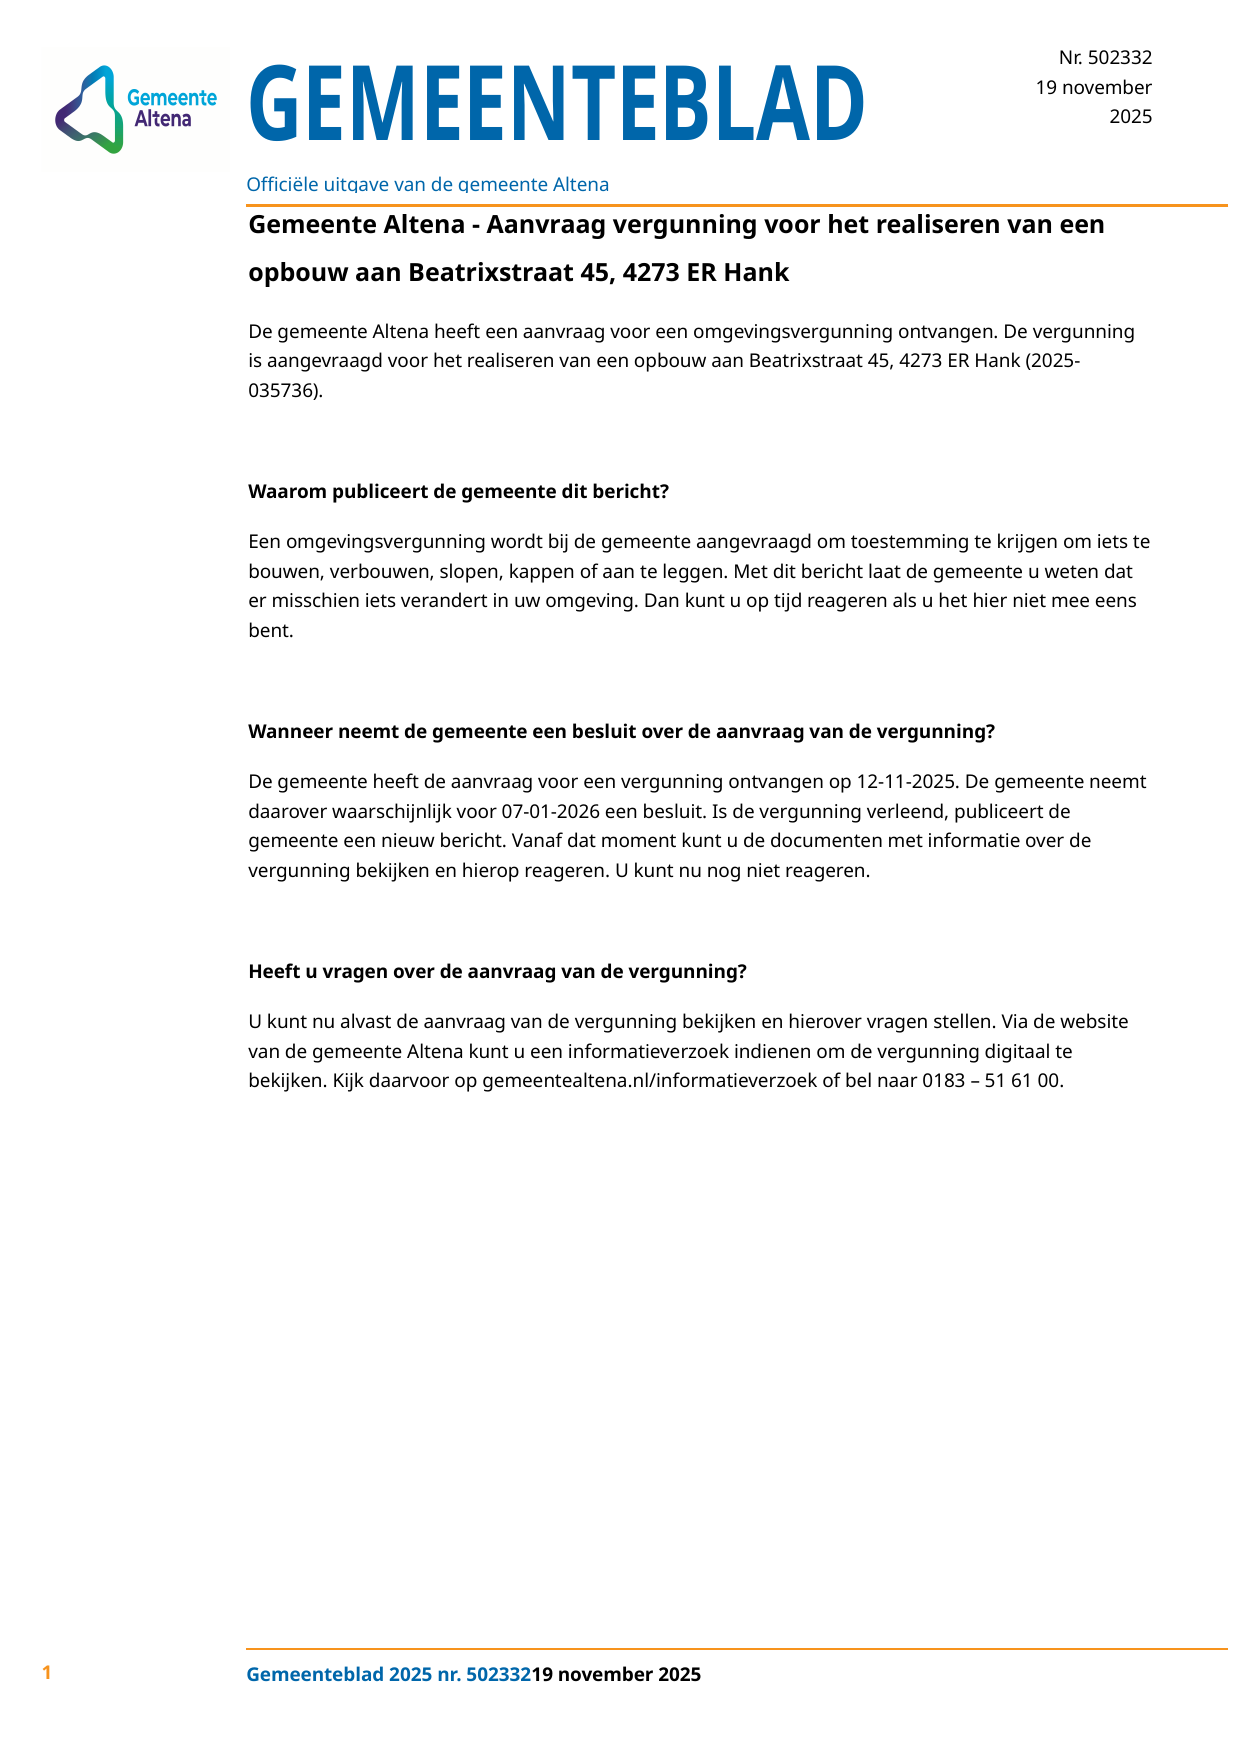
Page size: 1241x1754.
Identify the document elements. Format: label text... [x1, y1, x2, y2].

text Heeft u vragen over de aanvraag van de vergunning? [248, 958, 1152, 984]
text U kunt nu alvast de aanvraag van de vergunning bekijken en hierover vragen stellen. Via de website van de gemeente Altena kunt u een informatieverzoek indienen om de vergunning digitaal te bekijken. Kijk daarvoor op gemeentealtena.nl/informatieverzoek of bel naar 0183 – 51 61 00. [248, 1008, 1152, 1093]
text Wanneer neemt de gemeente een besluit over de aanvraag van de vergunning? [248, 718, 1152, 744]
text Een omgevingsvergunning wordt bij de gemeente aangevraagd om toestemming te krijgen om iets te bouwen, verbouwen, slopen, kappen of aan te leggen. Met dit bericht laat de gemeente u weten dat er misschien iets verandert in uw omgeving. Dan kunt u op tijd reageren als u het hier niet mee eens bent. [248, 528, 1152, 643]
text De gemeente Altena heeft een aanvraag voor een omgevingsvergunning ontvangen. De vergunning is aangevraagd voor het realiseren van een opbouw aan Beatrixstraat 45, 4273 ER Hank (2025-035736). [248, 318, 1152, 403]
text Waarom publiceert de gemeente dit bericht? [248, 478, 1152, 504]
text De gemeente heeft de aanvraag voor een vergunning ontvangen op 12-11-2025. De gemeente neemt daarover waarschijnlijk voor 07-01-2026 een besluit. Is de vergunning verleend, publiceert de gemeente een nieuw bericht. Vanaf dat moment kunt u de documenten met informatie over de vergunning bekijken en hierop reageren. U kunt nu nog niet reageren. [248, 768, 1152, 883]
picture [41, 47, 231, 172]
text Gemeente Altena - Aanvraag vergunning voor het realiseren van een opbouw aan Beatrixstraat 45, 4273 ER Hank [248, 207, 1152, 288]
